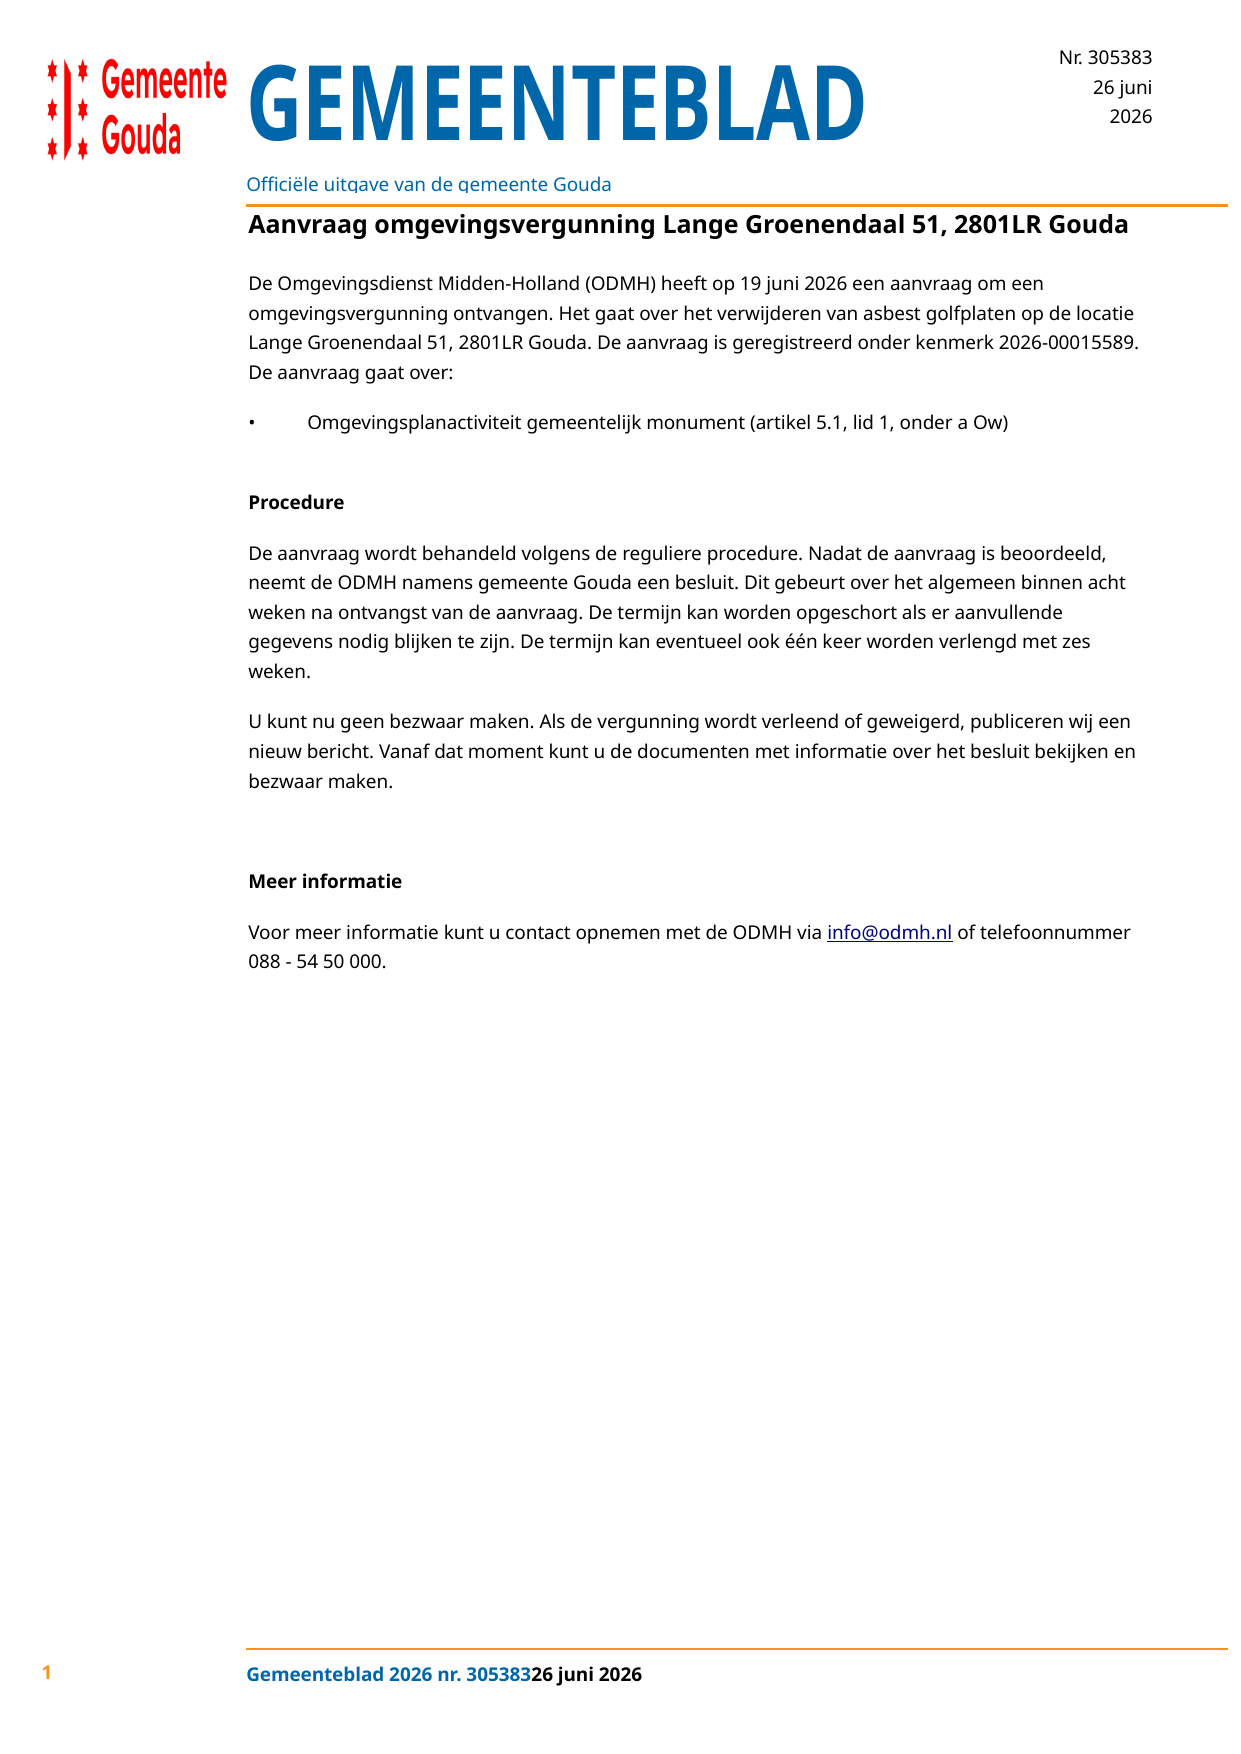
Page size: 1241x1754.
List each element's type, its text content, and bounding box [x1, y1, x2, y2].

text Aanvraag omgevingsvergunning Lange Groenendaal 51, 2801LR Gouda [248, 207, 1152, 241]
text De aanvraag wordt behandeld volgens de reguliere procedure. Nadat de aanvraag is beoordeeld, neemt de ODMH namens gemeente Gouda een besluit. Dit gebeurt over het algemeen binnen acht weken na ontvangst van de aanvraag. De termijn kan worden opgeschort als er aanvullende gegevens nodig blijken te zijn. De termijn kan eventueel ook één keer worden verlengd met zes weken. [248, 540, 1152, 684]
text Voor meer informatie kunt u contact opnemen met de ODMH via info@odmh.nl of telefoonnummer 088 - 54 50 000. [248, 919, 1152, 974]
text Procedure [248, 489, 1152, 515]
text U kunt nu geen bezwaar maken. Als de vergunning wordt verleend of geweigerd, publiceren wij een nieuw bericht. Vanaf dat moment kunt u de documenten met informatie over het besluit bekijken en bezwaar maken. [248, 709, 1152, 793]
picture [41, 47, 231, 172]
text Meer informatie [248, 869, 1152, 894]
list Omgevingsplanactiviteit gemeentelijk monument (artikel 5.1, lid 1, onder a Ow) [248, 409, 1152, 435]
text De Omgevingsdienst Midden-Holland (ODMH) heeft op 19 juni 2026 een aanvraag om een omgevingsvergunning ontvangen. Het gaat over het verwijderen van asbest golfplaten op de locatie Lange Groenendaal 51, 2801LR Gouda. De aanvraag is geregistreerd onder kenmerk 2026-00015589. De aanvraag gaat over: [248, 270, 1152, 385]
